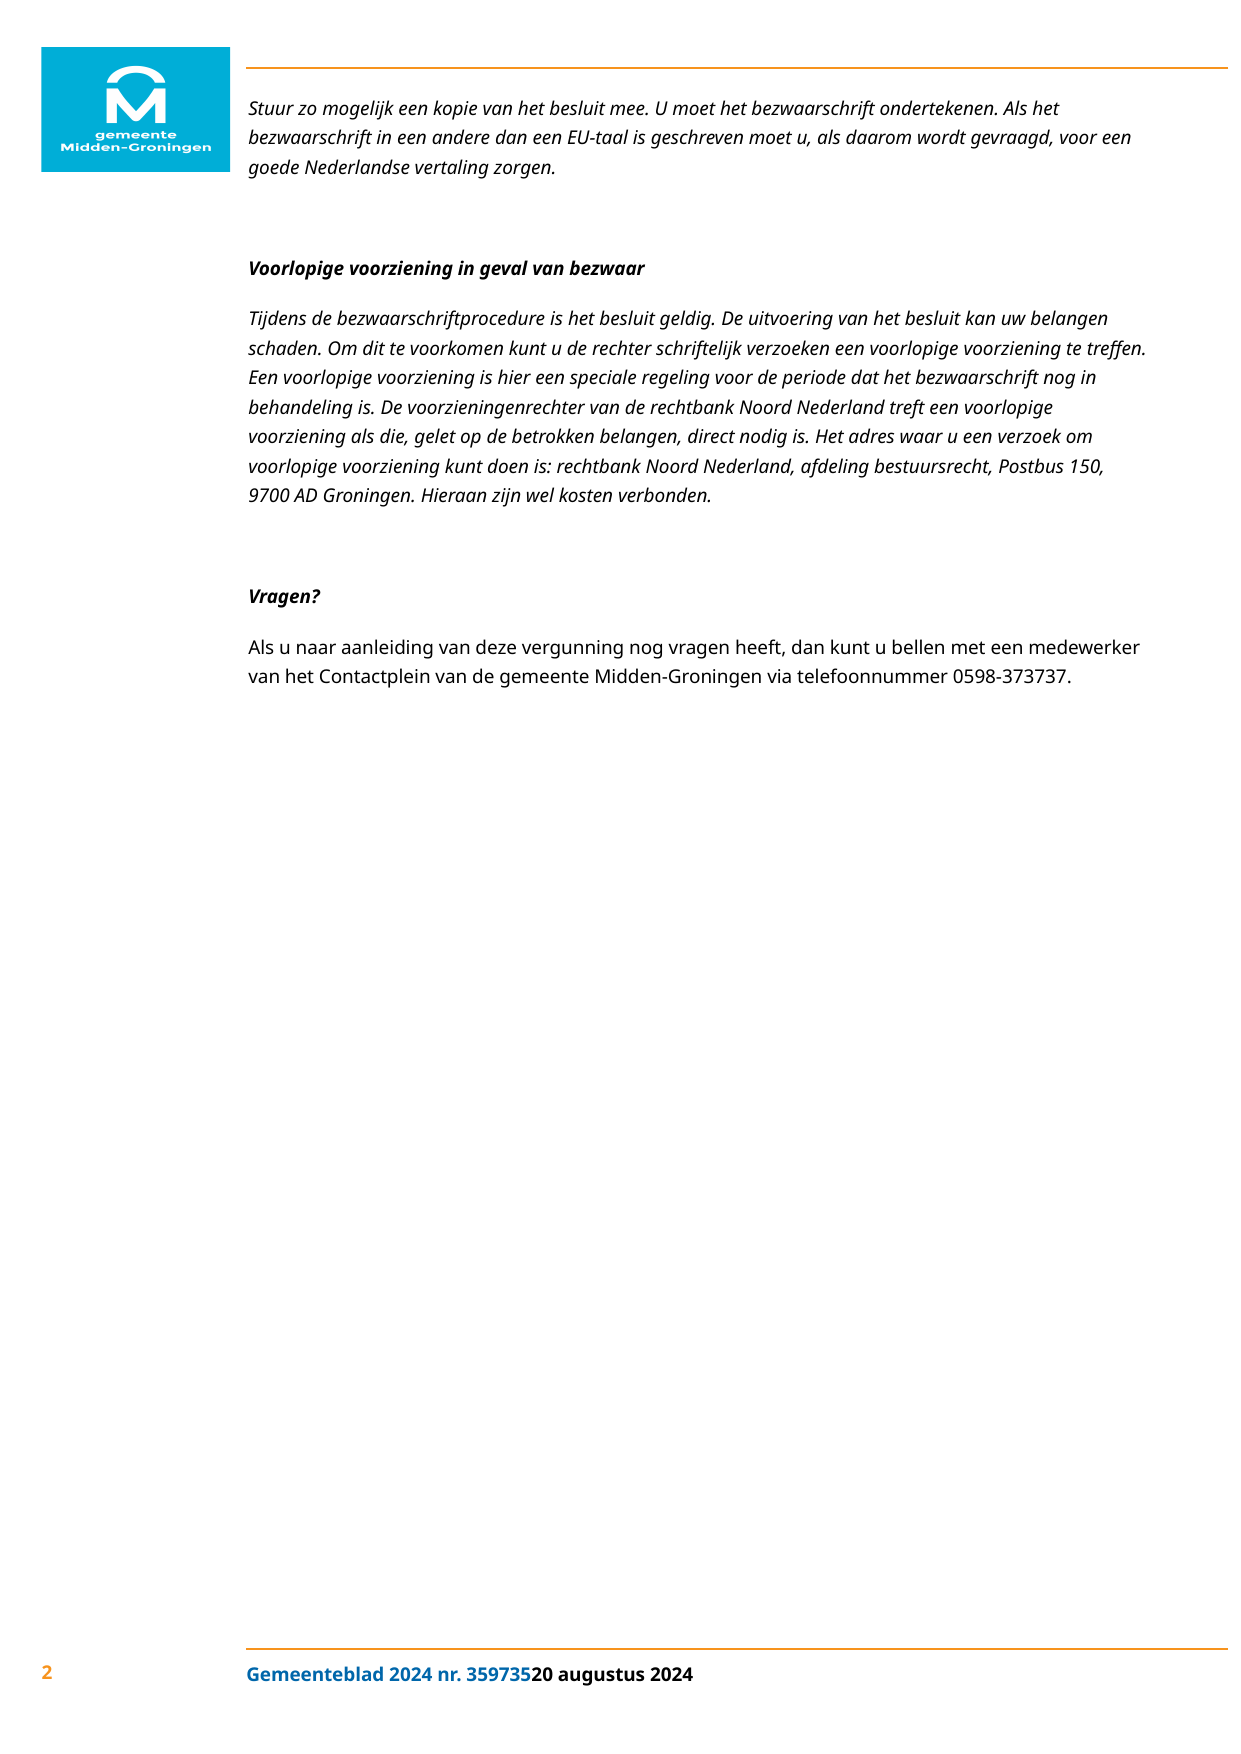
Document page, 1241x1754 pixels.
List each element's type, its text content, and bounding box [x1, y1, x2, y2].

text Vragen? [248, 583, 1152, 609]
text Stuur zo mogelijk een kopie van het besluit mee. U moet het bezwaarschrift ondertekenen. Als het bezwaarschrift in een andere dan een EU-taal is geschreven moet u, als daarom wordt gevraagd, voor een goede Nederlandse vertaling zorgen. [248, 95, 1152, 180]
text Tijdens de bezwaarschriftprocedure is het besluit geldig. De uitvoering van het besluit kan uw belangen schaden. Om dit te voorkomen kunt u de rechter schriftelijk verzoeken een voorlopige voorziening te treffen. Een voorlopige voorziening is hier een speciale regeling voor de periode dat het bezwaarschrift nog in behandeling is. De voorzieningenrechter van de rechtbank Noord Nederland treft een voorlopige voorziening als die, gelet op de betrokken belangen, direct nodig is. Het adres waar u een verzoek om voorlopige voorziening kunt doen is: rechtbank Noord Nederland, afdeling bestuursrecht, Postbus 150, 9700 AD Groningen. Hieraan zijn wel kosten verbonden. [248, 305, 1152, 508]
picture [108, 66, 164, 82]
text Voorlopige voorziening in geval van bezwaar [248, 255, 1152, 281]
picture [107, 89, 165, 122]
picture [184, 146, 190, 153]
text Als u naar aanleiding van deze vergunning nog vragen heeft, dan kunt u bellen met een medewerker van het Contactplein van de gemeente Midden-Groningen via telefoonnummer 0598-373737. [248, 634, 1152, 689]
